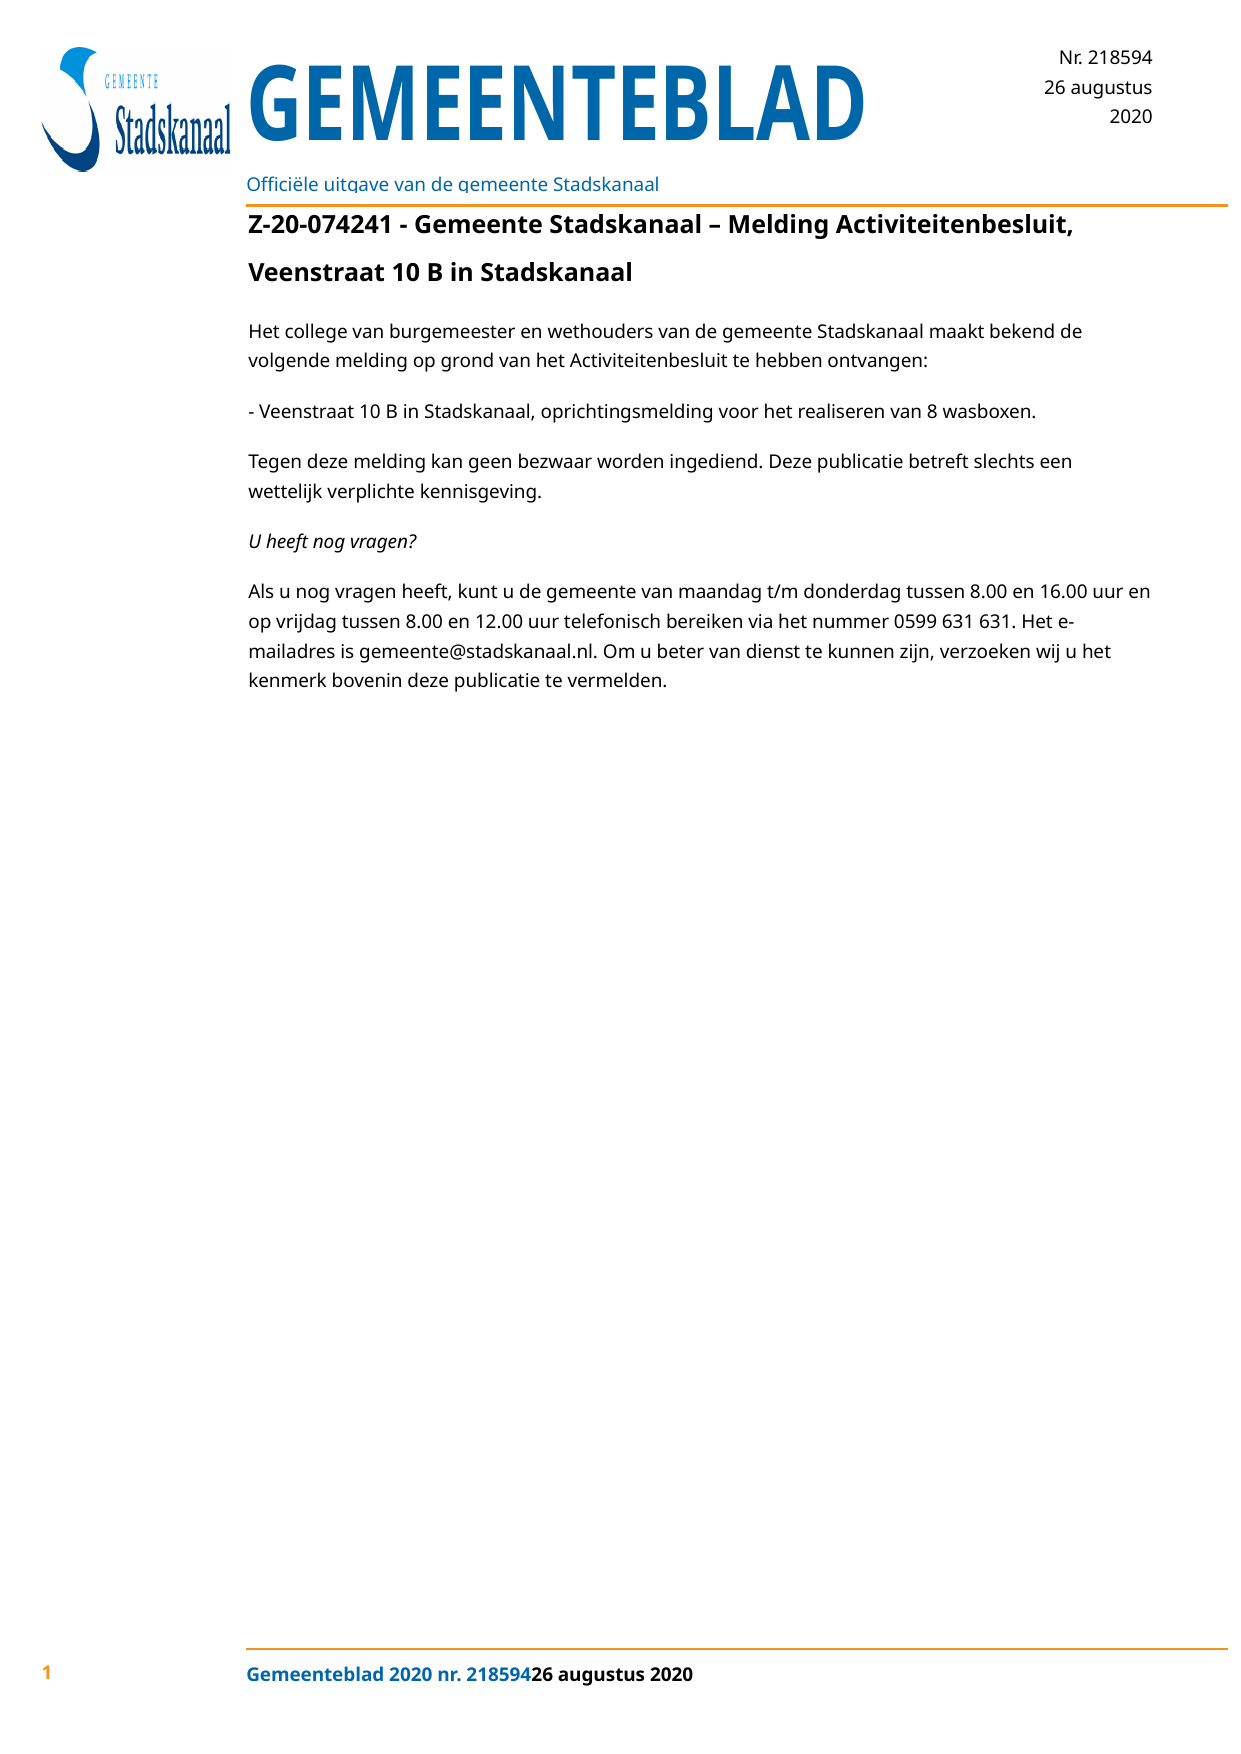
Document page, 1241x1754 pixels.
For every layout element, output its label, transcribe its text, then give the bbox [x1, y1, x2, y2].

text Z-20-074241 - Gemeente Stadskanaal – Melding Activiteitenbesluit, Veenstraat 10 B in Stadskanaal [248, 207, 1152, 288]
text U heeft nog vragen? [248, 528, 1152, 554]
picture [41, 47, 231, 172]
text Als u nog vragen heeft, kunt u de gemeente van maandag t/m donderdag tussen 8.00 en 16.00 uur en op vrijdag tussen 8.00 en 12.00 uur telefonisch bereiken via het nummer 0599 631 631. Het e-mailadres is gemeente@stadskanaal.nl. Om u beter van dienst te kunnen zijn, verzoeken wij u het kenmerk bovenin deze publicatie te vermelden. [248, 579, 1152, 693]
text - Veenstraat 10 B in Stadskanaal, oprichtingsmelding voor het realiseren van 8 wasboxen. [248, 398, 1152, 424]
text Het college van burgemeester en wethouders van de gemeente Stadskanaal maakt bekend de volgende melding op grond van het Activiteitenbesluit te hebben ontvangen: [248, 318, 1152, 373]
text Tegen deze melding kan geen bezwaar worden ingediend. Deze publicatie betreft slechts een wettelijk verplichte kennisgeving. [248, 448, 1152, 504]
